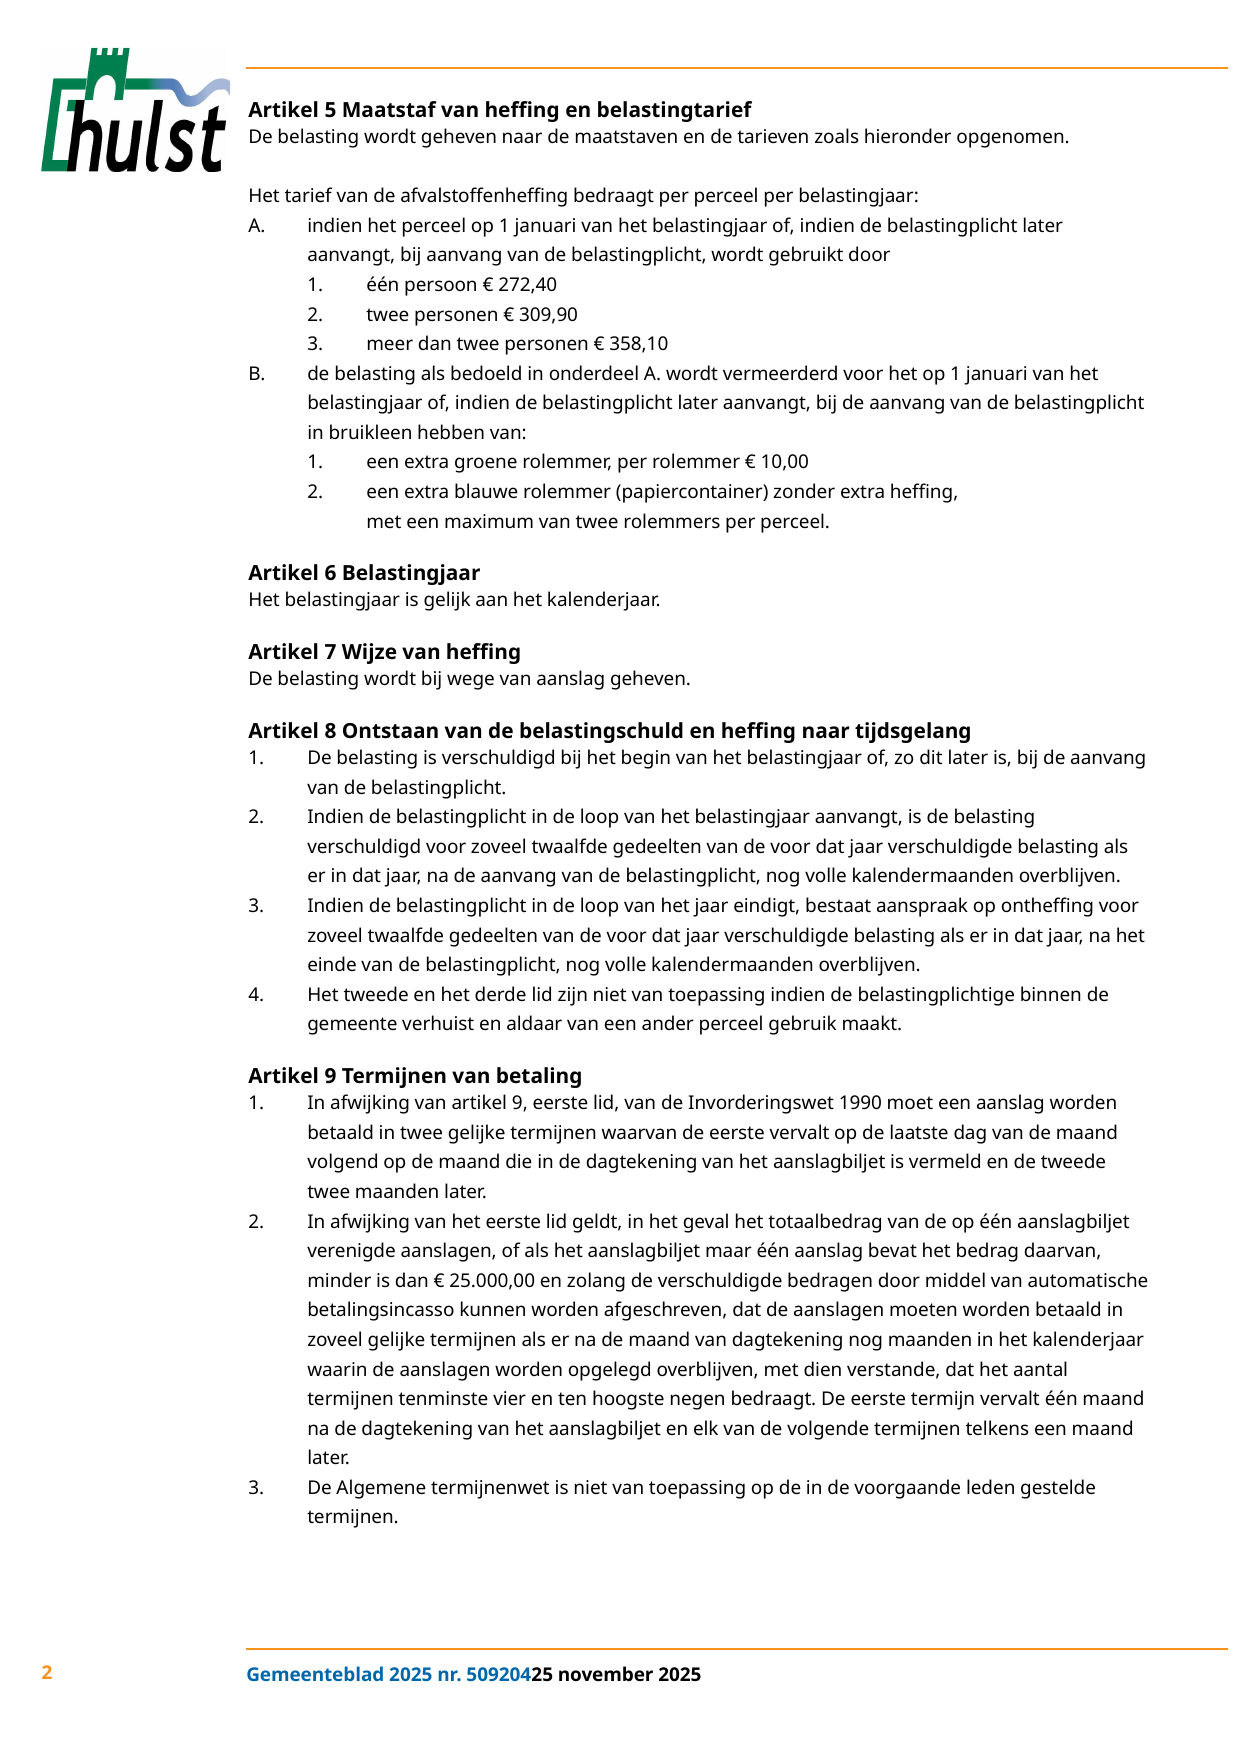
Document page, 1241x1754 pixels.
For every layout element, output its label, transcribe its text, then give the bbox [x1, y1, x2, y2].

text Artikel 5 Maatstaf van heffing en belastingtarief [248, 95, 1152, 123]
text De belasting wordt geheven naar de maatstaven en de tarieven zoals hieronder opgenomen. [248, 123, 1152, 149]
list twee personen € 309,90 [307, 301, 1152, 326]
list een extra groene rolemmer, per rolemmer € 10,00 [307, 449, 1152, 474]
text Het belastingjaar is gelijk aan het kalenderjaar. [248, 587, 1152, 612]
text De belasting wordt bij wege van aanslag geheven. [248, 666, 1152, 691]
list een extra blauwe rolemmer (papiercontainer) zonder extra heffing, [307, 478, 1152, 504]
list indien het perceel op 1 januari van het belastingjaar of, indien de belastingplicht later aanvangt, bij aanvang van de belastingplicht, wordt gebruikt door [248, 212, 1152, 267]
list met een maximum van twee rolemmers per perceel. [307, 508, 1152, 533]
text Artikel 8 Ontstaan van de belastingschuld en heffing naar tijdsgelang [248, 716, 1152, 744]
text Artikel 7 Wijze van heffing [248, 637, 1152, 666]
picture [41, 47, 231, 172]
list Het tweede en het derde lid zijn niet van toepassing indien de belastingplichtige binnen de gemeente verhuist en aldaar van een ander perceel gebruik maakt. [248, 981, 1152, 1036]
text Artikel 6 Belastingjaar [248, 558, 1152, 587]
list In afwijking van het eerste lid geldt, in het geval het totaalbedrag van de op één aanslagbiljet verenigde aanslagen, of als het aanslagbiljet maar één aanslag bevat het bedrag daarvan, minder is dan € 25.000,00 en zolang de verschuldigde bedragen door middel van automatische betalingsincasso kunnen worden afgeschreven, dat de aanslagen moeten worden betaald in zoveel gelijke termijnen als er na de maand van dagtekening nog maanden in het kalenderjaar waarin de aanslagen worden opgelegd overblijven, met dien verstande, dat het aantal termijnen tenminste vier en ten hoogste negen bedraagt. De eerste termijn vervalt één maand na de dagtekening van het aanslagbiljet en elk van de volgende termijnen telkens een maand later. [248, 1208, 1152, 1470]
list Indien de belastingplicht in de loop van het jaar eindigt, bestaat aanspraak op ontheffing voor zoveel twaalfde gedeelten van de voor dat jaar verschuldigde belasting als er in dat jaar, na het einde van de belastingplicht, nog volle kalender­maanden overblijven. [248, 892, 1152, 977]
text Artikel 9 Termijnen van betaling [248, 1061, 1152, 1089]
list meer dan twee personen € 358,10 [307, 330, 1152, 356]
list De belasting is verschuldigd bij het begin van het belastingjaar of, zo dit later is, bij de aanvang van de belastingplicht. [248, 744, 1152, 800]
list Indien de belastingplicht in de loop van het belastingjaar aanvangt, is de belasting verschuldigd voor zoveel twaalfde gedeelten van de voor dat jaar verschuldigde belasting als er in dat jaar, na de aanvang van de belastingplicht, nog volle kalender­maanden overblijven. [248, 803, 1152, 888]
list één persoon € 272,40 [307, 271, 1152, 297]
list de belasting als bedoeld in onderdeel A. wordt vermeerderd voor het op 1 januari van het belastingjaar of, indien de belastingplicht later aanvangt, bij de aanvang van de belastingplicht in bruikleen hebben van: [248, 360, 1152, 445]
text Het tarief van de afvalstoffenheffing bedraagt per perceel per belastingjaar: [248, 182, 1152, 208]
list De Algemene termijnenwet is niet van toepassing op de in de voorgaande leden gestelde termijnen. [248, 1474, 1152, 1529]
list In afwijking van artikel 9, eerste lid, van de Invorderingswet 1990 moet een aanslag worden betaald in twee gelijke termijnen waarvan de eerste vervalt op de laatste dag van de maand volgend op de maand die in de dagtekening van het aanslagbiljet is vermeld en de tweede twee maanden later. [248, 1089, 1152, 1204]
